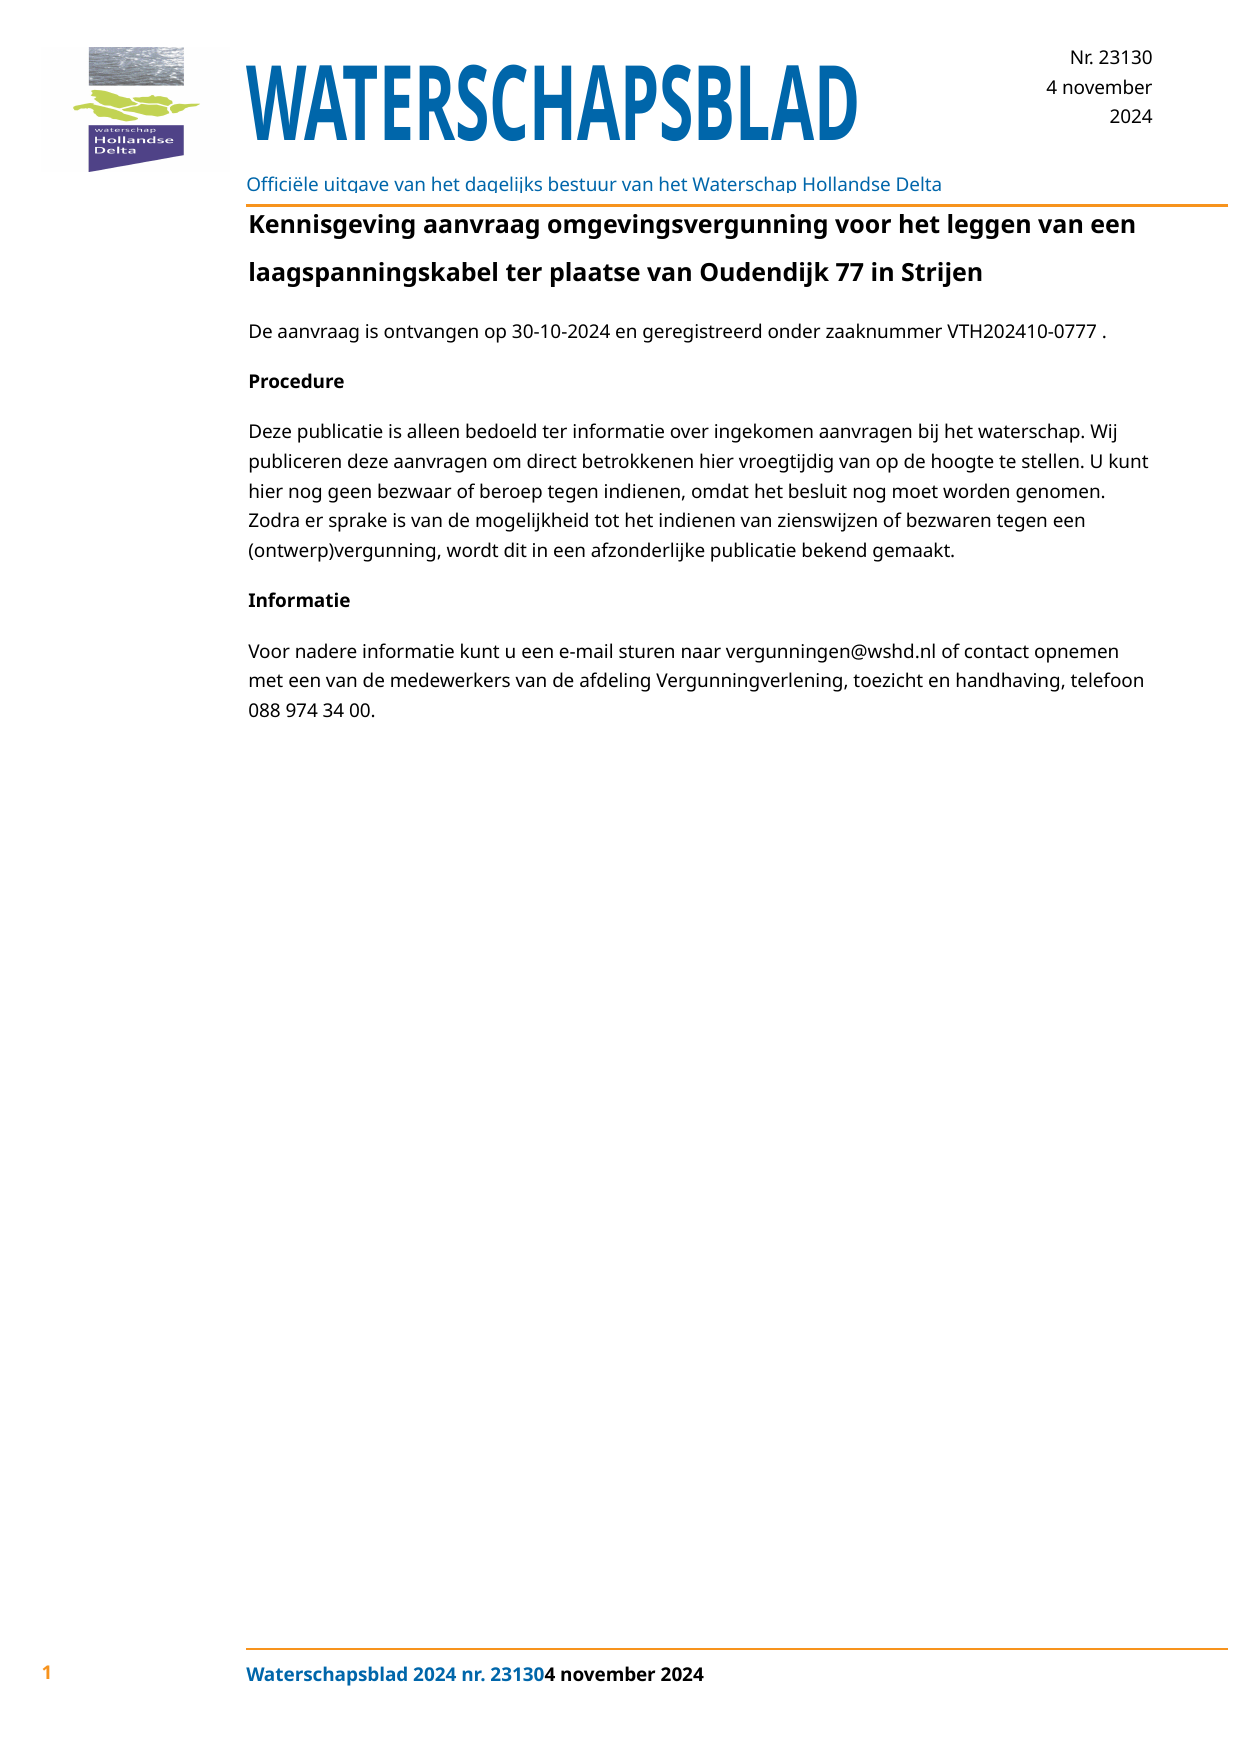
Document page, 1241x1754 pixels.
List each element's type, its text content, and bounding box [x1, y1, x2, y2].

text Kennisgeving aanvraag omgevingsvergunning voor het leggen van een laagspanningskabel ter plaatse van Oudendijk 77 in Strijen [248, 207, 1152, 288]
text Voor nadere informatie kunt u een e-mail sturen naar vergunningen@wshd.nl of contact opnemen met een van de medewerkers van de afdeling Vergunningverlening, toezicht en handhaving, telefoon 088 974 34 00. [248, 638, 1152, 723]
text Procedure [248, 368, 1152, 394]
text De aanvraag is ontvangen op 30-10-2024 en geregistreerd onder zaaknummer VTH202410-0777 . [248, 318, 1152, 344]
text Deze publicatie is alleen bedoeld ter informatie over ingekomen aanvragen bij het waterschap. Wij publiceren deze aanvragen om direct betrokkenen hier vroegtijdig van op de hoogte te stellen. U kunt hier nog geen bezwaar of beroep tegen indienen, omdat het besluit nog moet worden genomen. Zodra er sprake is van de mogelijkheid tot het indienen van zienswijzen of bezwaren tegen een (ontwerp)vergunning, wordt dit in een afzonderlijke publicatie bekend gemaakt. [248, 419, 1152, 563]
picture [41, 47, 231, 172]
text Informatie [248, 587, 1152, 613]
